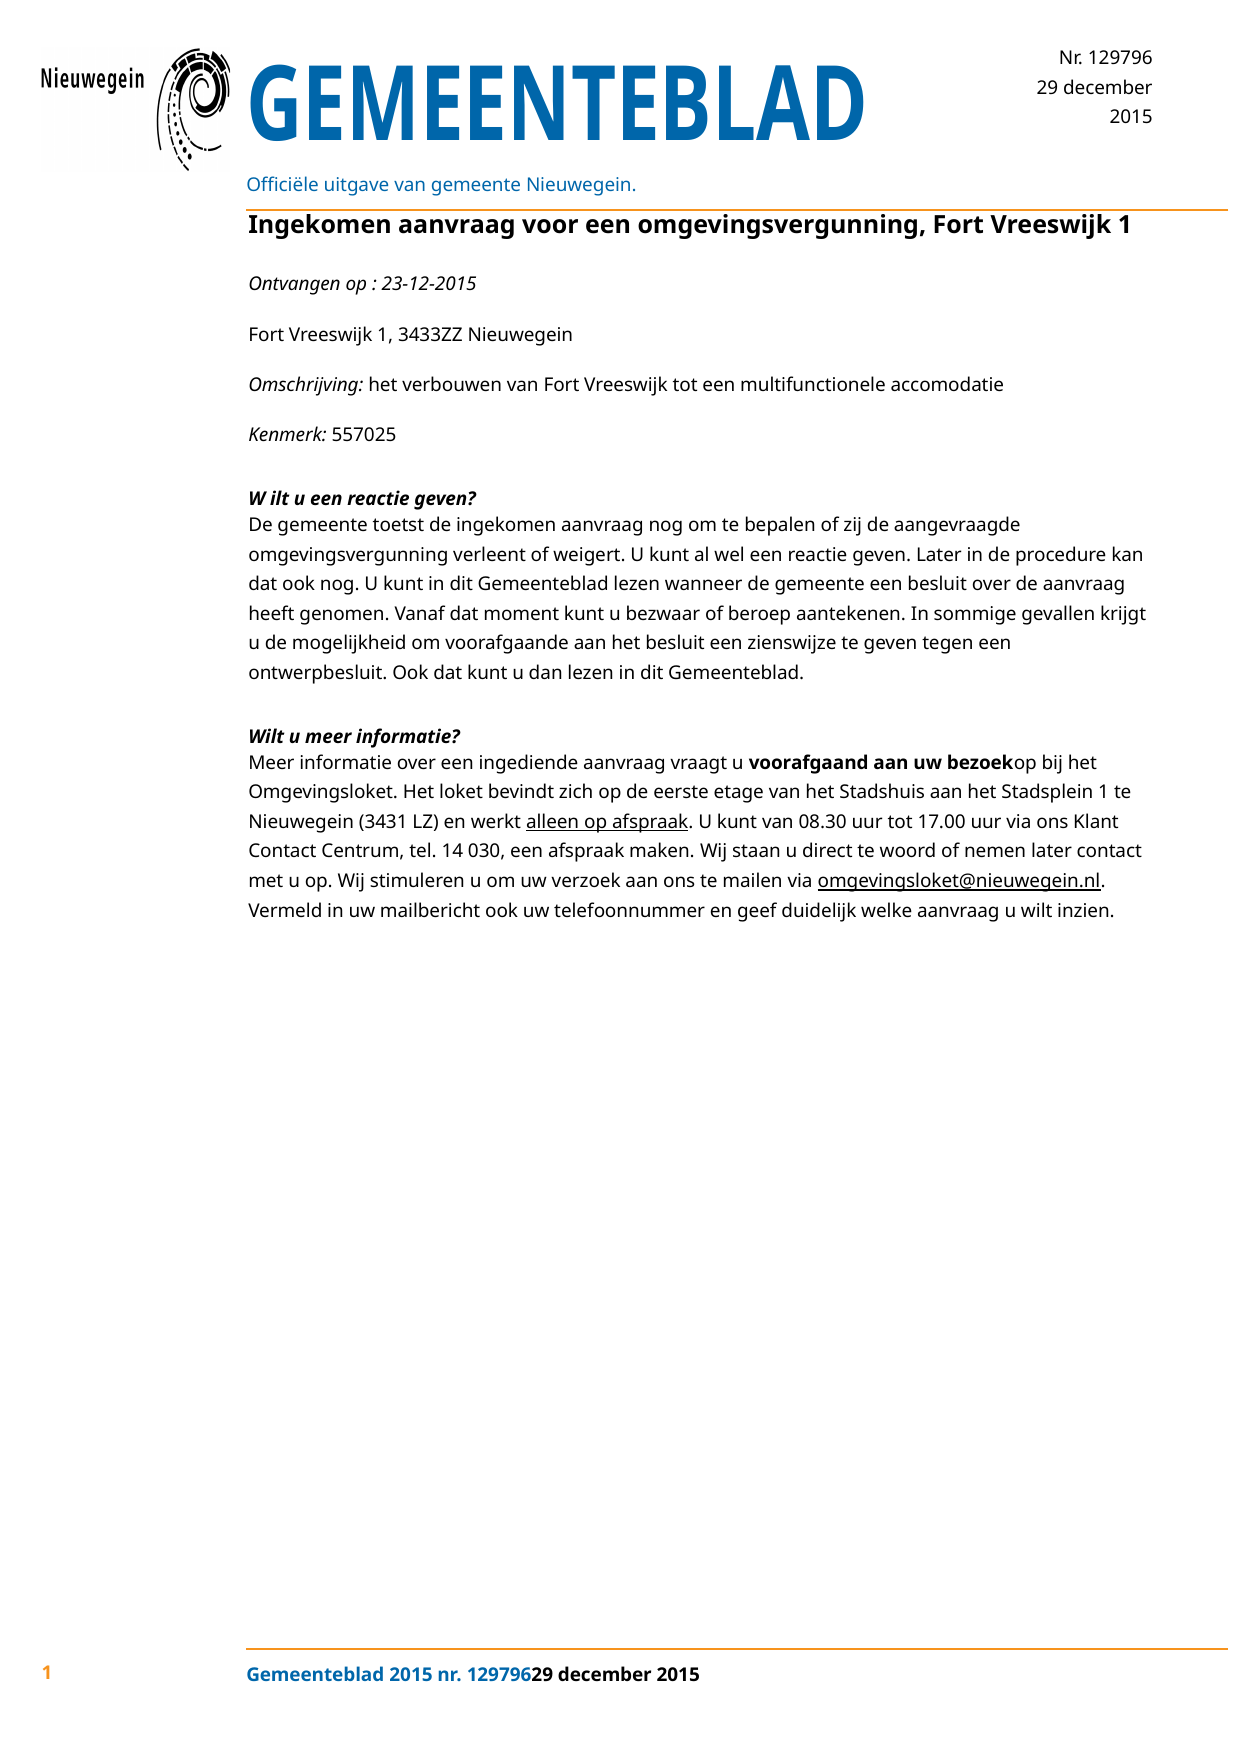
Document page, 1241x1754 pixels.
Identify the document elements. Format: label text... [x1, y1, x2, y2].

text Wilt u meer informatie? [248, 723, 1152, 749]
text W ilt u een reactie geven? [248, 486, 1152, 511]
text De gemeente toetst de ingekomen aanvraag nog om te bepalen of zij de aangevraagde omgevingsvergunning verleent of weigert. U kunt al wel een reactie geven. Later in de procedure kan dat ook nog. U kunt in dit Gemeenteblad lezen wanneer de gemeente een besluit over de aanvraag heeft genomen. Vanaf dat moment kunt u bezwaar of beroep aantekenen. In sommige gevallen krijgt u de mogelijkheid om voorafgaande aan het besluit een zienswijze te geven tegen een ontwerpbesluit. Ook dat kunt u dan lezen in dit Gemeenteblad. [248, 511, 1152, 685]
text Omschrijving: het verbouwen van Fort Vreeswijk tot een multifunctionele accomodatie [248, 371, 1152, 397]
text Fort Vreeswijk 1, 3433ZZ Nieuwegein [248, 321, 1152, 346]
text Kenmerk: 557025 [248, 422, 1152, 447]
text Meer informatie over een ingediende aanvraag vraagt u voorafgaand aan uw bezoekop bij het Omgevingsloket. Het loket bevindt zich op de eerste etage van het Stadshuis aan het Stadsplein 1 te Nieuwegein (3431 LZ) en werkt alleen op afspraak. U kunt van 08.30 uur tot 17.00 uur via ons Klant Contact Centrum, tel. 14 030, een afspraak maken. Wij staan u direct te woord of nemen later contact met u op. Wij stimuleren u om uw verzoek aan ons te mailen via omgevingsloket@nieuwegein.nl. Vermeld in uw mailbericht ook uw telefoonnummer en geef duidelijk welke aanvraag u wilt inzien. [248, 749, 1152, 922]
text Ingekomen aanvraag voor een omgevingsvergunning, Fort Vreeswijk 1 [248, 211, 1152, 241]
text Ontvangen op : 23-12-2015 [248, 270, 1152, 296]
picture [41, 47, 231, 172]
